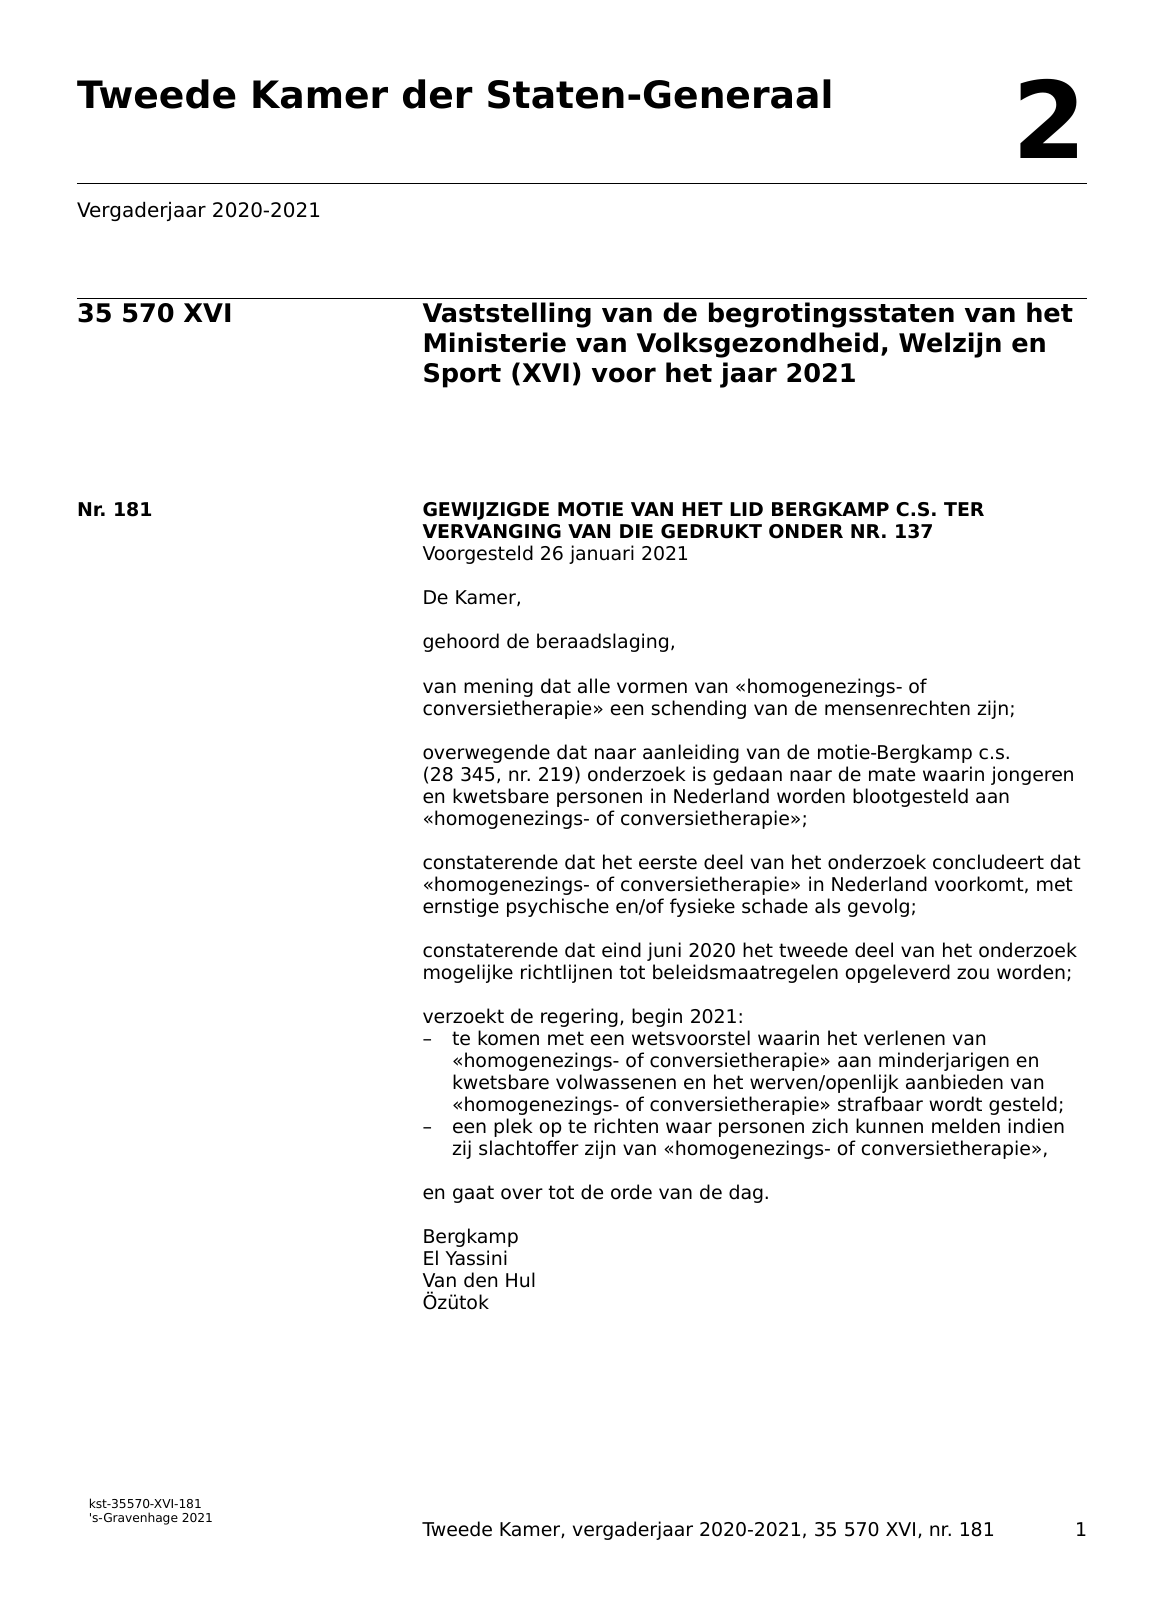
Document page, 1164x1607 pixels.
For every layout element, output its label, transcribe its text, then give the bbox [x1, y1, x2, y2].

text constaterende dat het eerste deel van het onderzoek concludeert dat «homogenezings- of conversietherapie» in Nederland voorkomt, met ernstige psychische en/of fysieke schade als gevolg; [422, 852, 1087, 918]
text Özütok [422, 1292, 1087, 1314]
text en gaat over tot de orde van de dag. [422, 1182, 1087, 1204]
text El Yassini [422, 1248, 1087, 1270]
table_header 2 [886, 59, 1087, 183]
text 's-Gravenhage 2021 [88, 1511, 323, 1525]
text De Kamer, [422, 587, 1087, 609]
subtitle 35 570 XVI Vaststelling van de begrotingsstaten van het Ministerie van Volksgezondheid, Welzijn en Sport (XVI) voor het jaar 2021 [77, 299, 1087, 388]
table_cell Vergaderjaar 2020-2021 [77, 184, 1087, 298]
text Bergkamp [422, 1226, 1087, 1248]
text Voorgesteld 26 januari 2021 [422, 543, 1087, 565]
text constaterende dat eind juni 2020 het tweede deel van het onderzoek mogelijke richtlijnen tot beleidsmaatregelen opgeleverd zou worden; [422, 940, 1087, 984]
text verzoekt de regering, begin 2021: [422, 1006, 1087, 1028]
text – een plek op te richten waar personen zich kunnen melden indien zij slachtoffer zijn van «homogenezings- of conversietherapie», [422, 1116, 1087, 1160]
text – te komen met een wetsvoorstel waarin het verlenen van «homogenezings- of conversietherapie» aan minderjarigen en kwetsbare volwassenen en het werven/openlijk aanbieden van «homogenezings- of conversietherapie» strafbaar wordt gesteld; [422, 1028, 1087, 1116]
text gehoord de beraadslaging, [422, 631, 1087, 653]
text kst-35570-XVI-181 [88, 1497, 323, 1511]
text van mening dat alle vormen van «homogenezings- of conversietherapie» een schending van de mensenrechten zijn; [422, 676, 1087, 719]
text overwegende dat naar aanleiding van de motie-Bergkamp c.s. (28 345, nr. 219) onderzoek is gedaan naar de mate waarin jongeren en kwetsbare personen in Nederland worden blootgesteld aan «homogenezings- of conversietherapie»; [422, 742, 1087, 829]
text Van den Hul [422, 1270, 1087, 1292]
subtitle Nr. 181 GEWIJZIGDE MOTIE VAN HET LID BERGKAMP C.S. TER VERVANGING VAN DIE GEDRUKT ONDER NR. 137 [77, 499, 1087, 543]
table_header Tweede Kamer der Staten-Generaal [77, 59, 886, 183]
